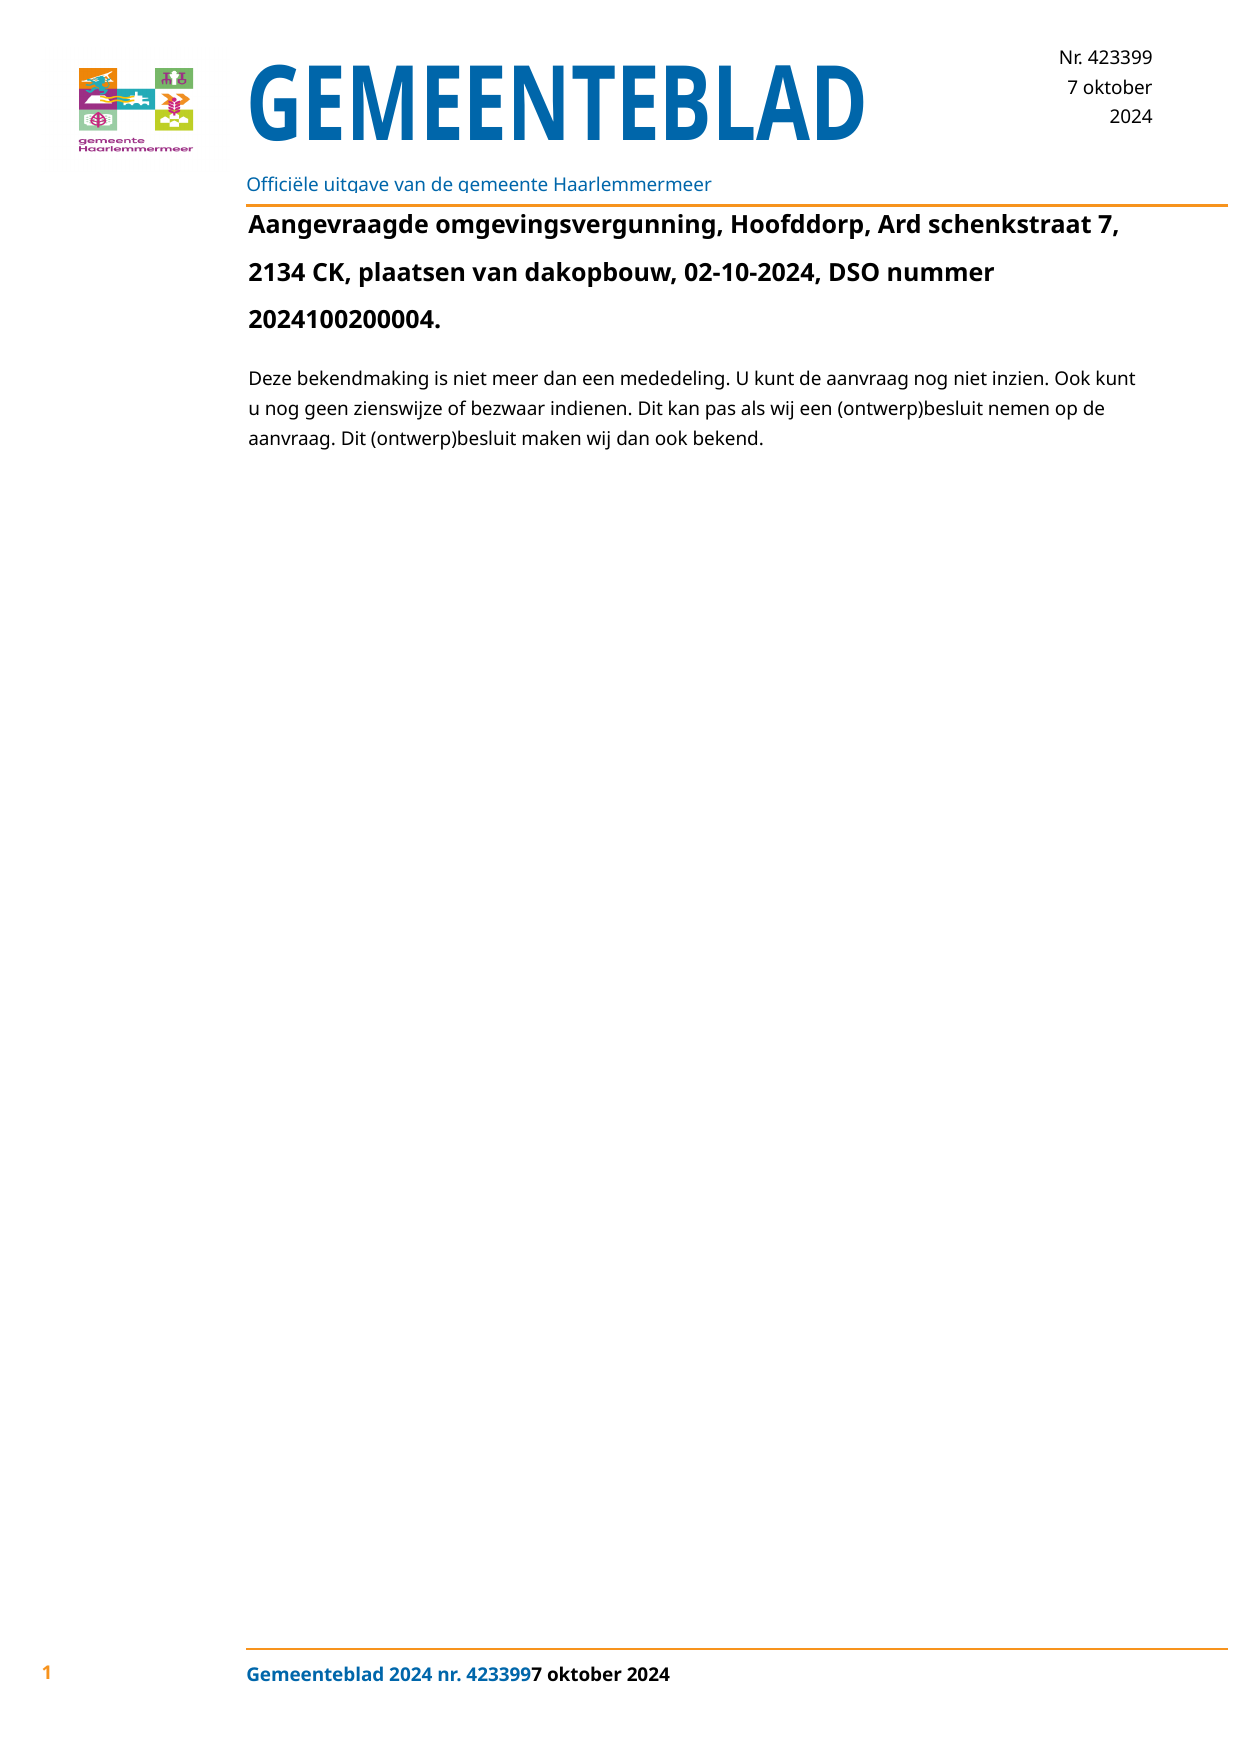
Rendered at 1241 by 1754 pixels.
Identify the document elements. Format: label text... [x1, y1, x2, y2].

text Deze bekendmaking is niet meer dan een mededeling. U kunt de aanvraag nog niet inzien. Ook kunt u nog geen zienswijze of bezwaar indienen. Dit kan pas als wij een (ontwerp)besluit nemen op de aanvraag. Dit (ontwerp)besluit maken wij dan ook bekend. [248, 366, 1152, 450]
picture [41, 47, 231, 172]
text Aangevraagde omgevingsvergunning, Hoofddorp, Ard schenkstraat 7, 2134 CK, plaatsen van dakopbouw, 02-10-2024, DSO nummer 2024100200004. [248, 207, 1152, 336]
